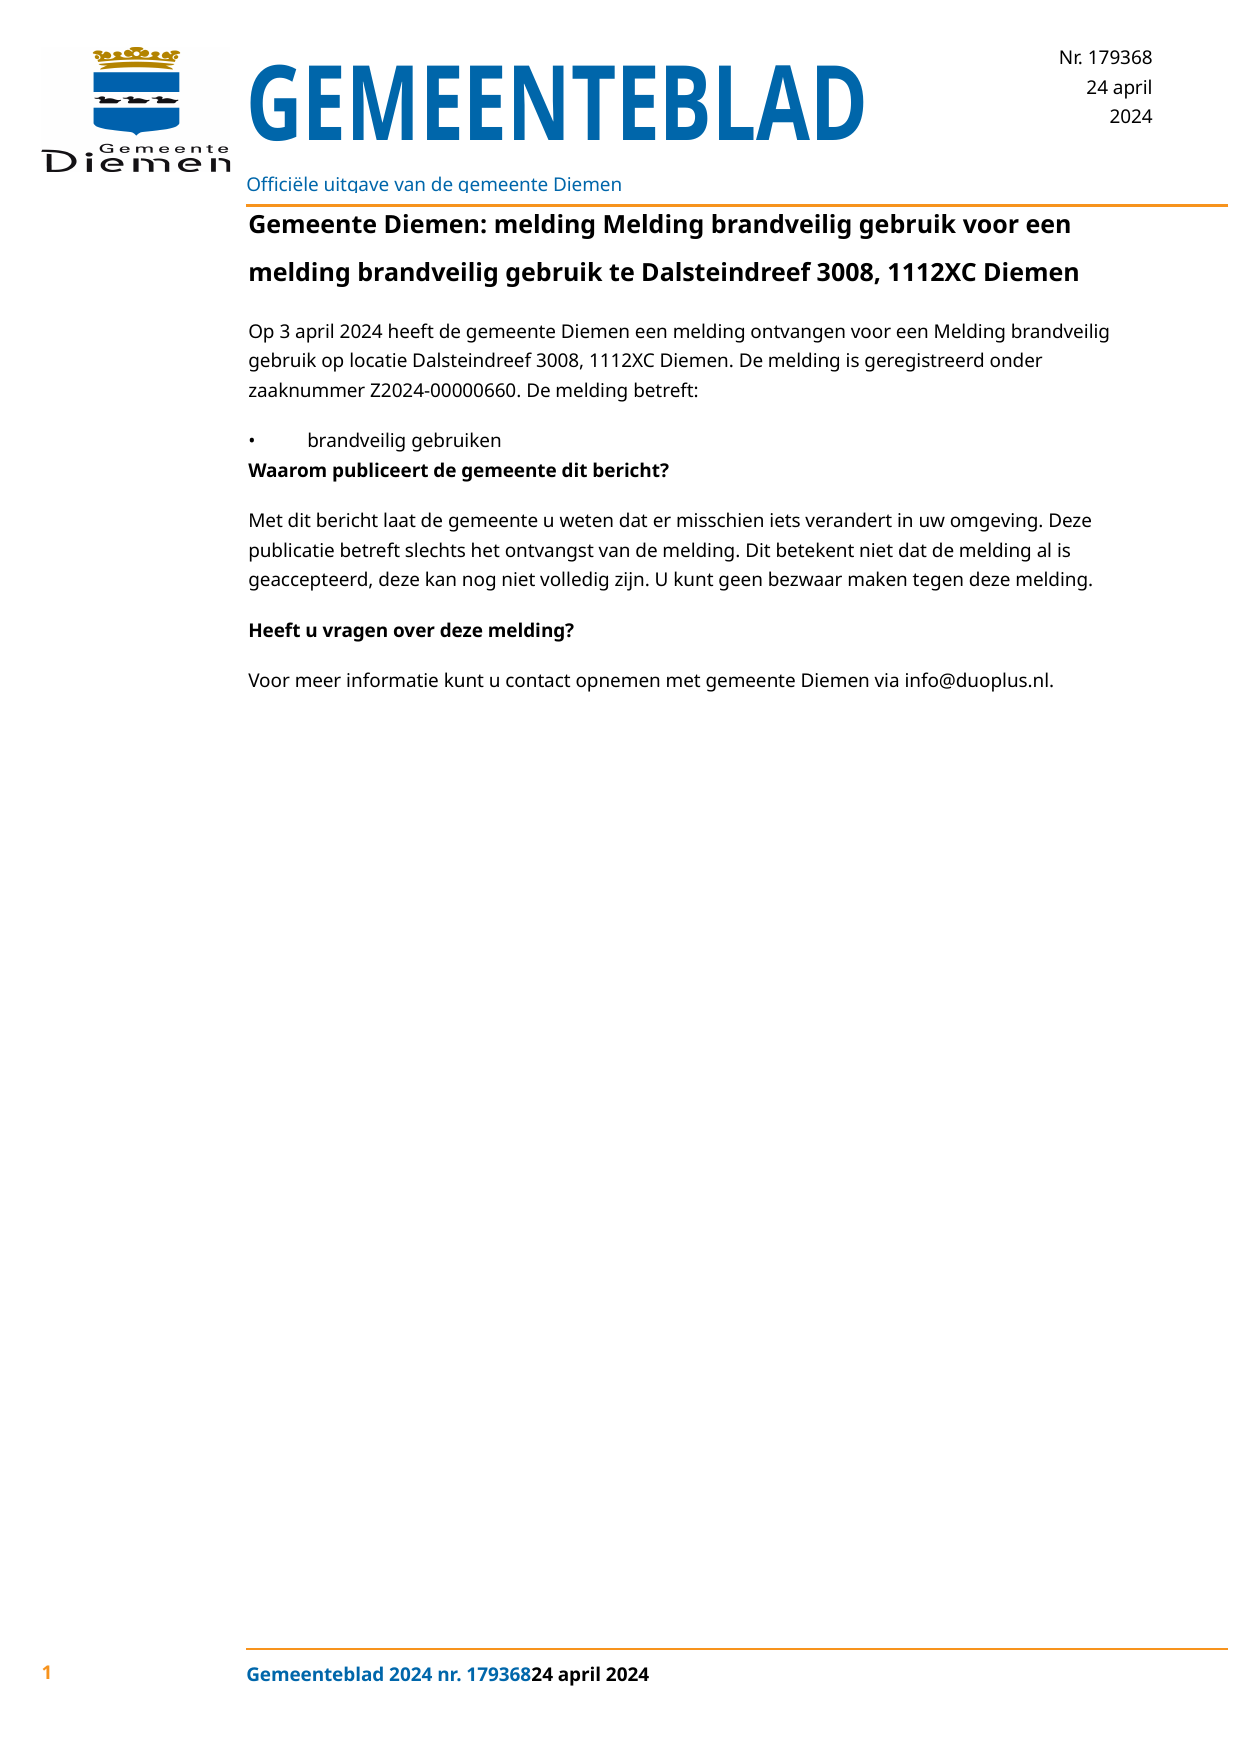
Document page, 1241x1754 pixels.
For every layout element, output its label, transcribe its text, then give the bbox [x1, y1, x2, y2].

text Op 3 april 2024 heeft de gemeente Diemen een melding ontvangen voor een Melding brandveilig gebruik op locatie Dalsteindreef 3008, 1112XC Diemen. De melding is geregistreerd onder zaaknummer Z2024-00000660. De melding betreft: [248, 318, 1152, 403]
text Gemeente Diemen: melding Melding brandveilig gebruik voor een melding brandveilig gebruik te Dalsteindreef 3008, 1112XC Diemen [248, 207, 1152, 288]
text Heeft u vragen over deze melding? [248, 617, 1152, 643]
list brandveilig gebruiken [248, 427, 1152, 453]
picture [41, 47, 231, 172]
text Waarom publiceert de gemeente dit bericht? [248, 457, 1152, 483]
text Met dit bericht laat de gemeente u weten dat er misschien iets verandert in uw omgeving. Deze publicatie betreft slechts het ontvangst van de melding. Dit betekent niet dat de melding al is geaccepteerd, deze kan nog niet volledig zijn. U kunt geen bezwaar maken tegen deze melding. [248, 507, 1152, 592]
text Voor meer informatie kunt u contact opnemen met gemeente Diemen via info@duoplus.nl. [248, 667, 1152, 693]
